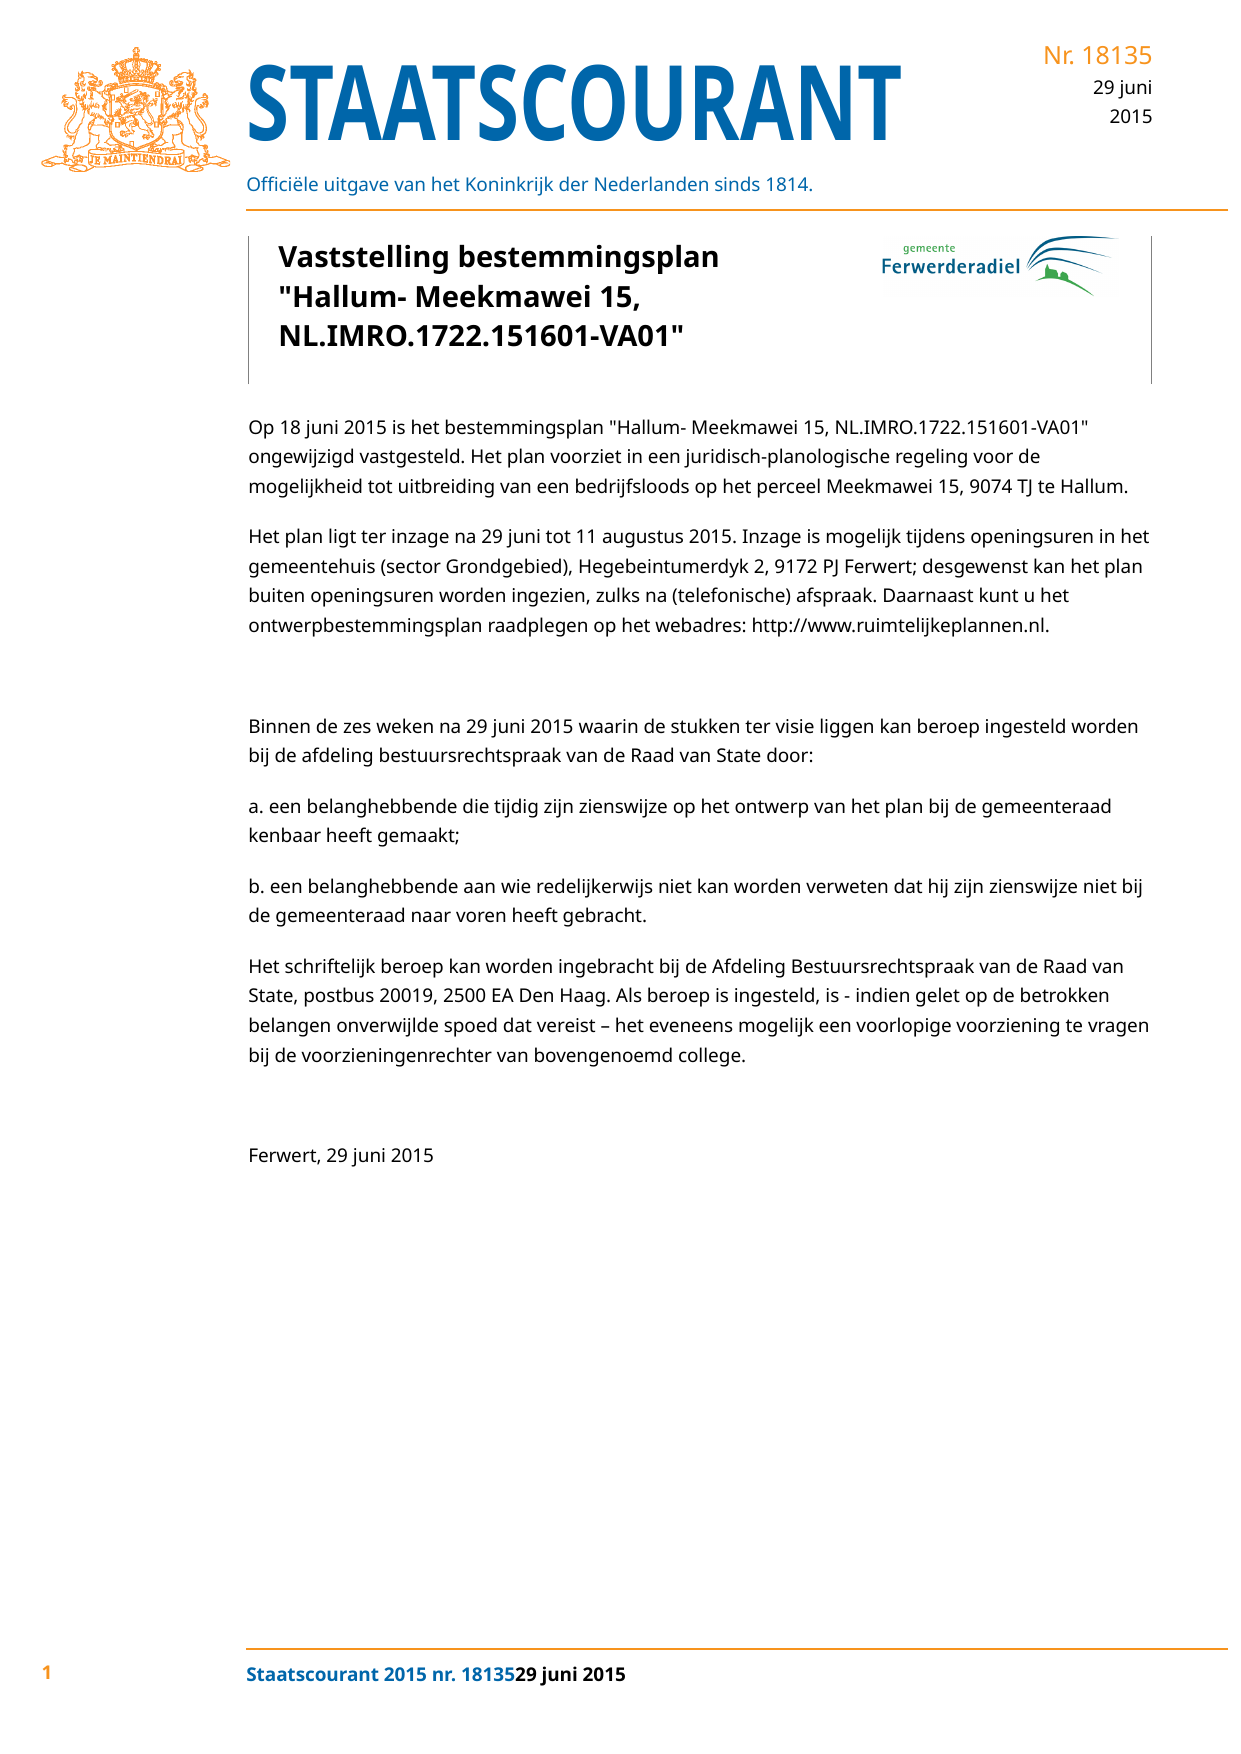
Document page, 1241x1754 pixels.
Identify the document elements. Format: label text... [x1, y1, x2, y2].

text Ferwert, 29 juni 2015 [248, 1143, 1152, 1168]
text a. een belanghebbende die tijdig zijn zienswijze op het ontwerp van het plan bij de gemeenteraad kenbaar heeft gemaakt; [248, 793, 1152, 848]
table_header Vaststelling bestemmingsplan "Hallum- Meekmawei 15, NL.IMRO.1722.151601-VA01" [249, 236, 850, 384]
table_header [850, 236, 1151, 384]
picture [41, 47, 231, 172]
text Het schriftelijk beroep kan worden ingebracht bij de Afdeling Bestuursrechtspraak van de Raad van State, postbus 20019, 2500 EA Den Haag. Als beroep is ingesteld, is - indien gelet op de betrokken belangen onverwijlde spoed dat vereist – het eveneens mogelijk een voorlopige voorziening te vragen bij de voorzieningenrechter van bovengenoemd college. [248, 953, 1152, 1068]
text Op 18 juni 2015 is het bestemmingsplan "Hallum- Meekmawei 15, NL.IMRO.1722.151601-VA01" ongewijzigd vastgesteld. Het plan voorziet in een juridisch-planologische regeling voor de mogelijkheid tot uitbreiding van een bedrijfsloods op het perceel Meekmawei 15, 9074 TJ te Hallum. [248, 414, 1152, 499]
text Binnen de zes weken na 29 juni 2015 waarin de stukken ter visie liggen kan beroep ingesteld worden bij de afdeling bestuursrechtspraak van de Raad van State door: [248, 713, 1152, 768]
picture [882, 236, 1119, 297]
text b. een belanghebbende aan wie redelijkerwijs niet kan worden verweten dat hij zijn zienswijze niet bij de gemeenteraad naar voren heeft gebracht. [248, 873, 1152, 928]
text Het plan ligt ter inzage na 29 juni tot 11 augustus 2015. Inzage is mogelijk tijdens openingsuren in het gemeentehuis (sector Grondgebied), Hegebeintumerdyk 2, 9172 PJ Ferwert; desgewenst kan het plan buiten openingsuren worden ingezien, zulks na (telefonische) afspraak. Daarnaast kunt u het ontwerpbestemmingsplan raadplegen op het webadres: http://www.ruimtelijkeplannen.nl. [248, 523, 1152, 638]
